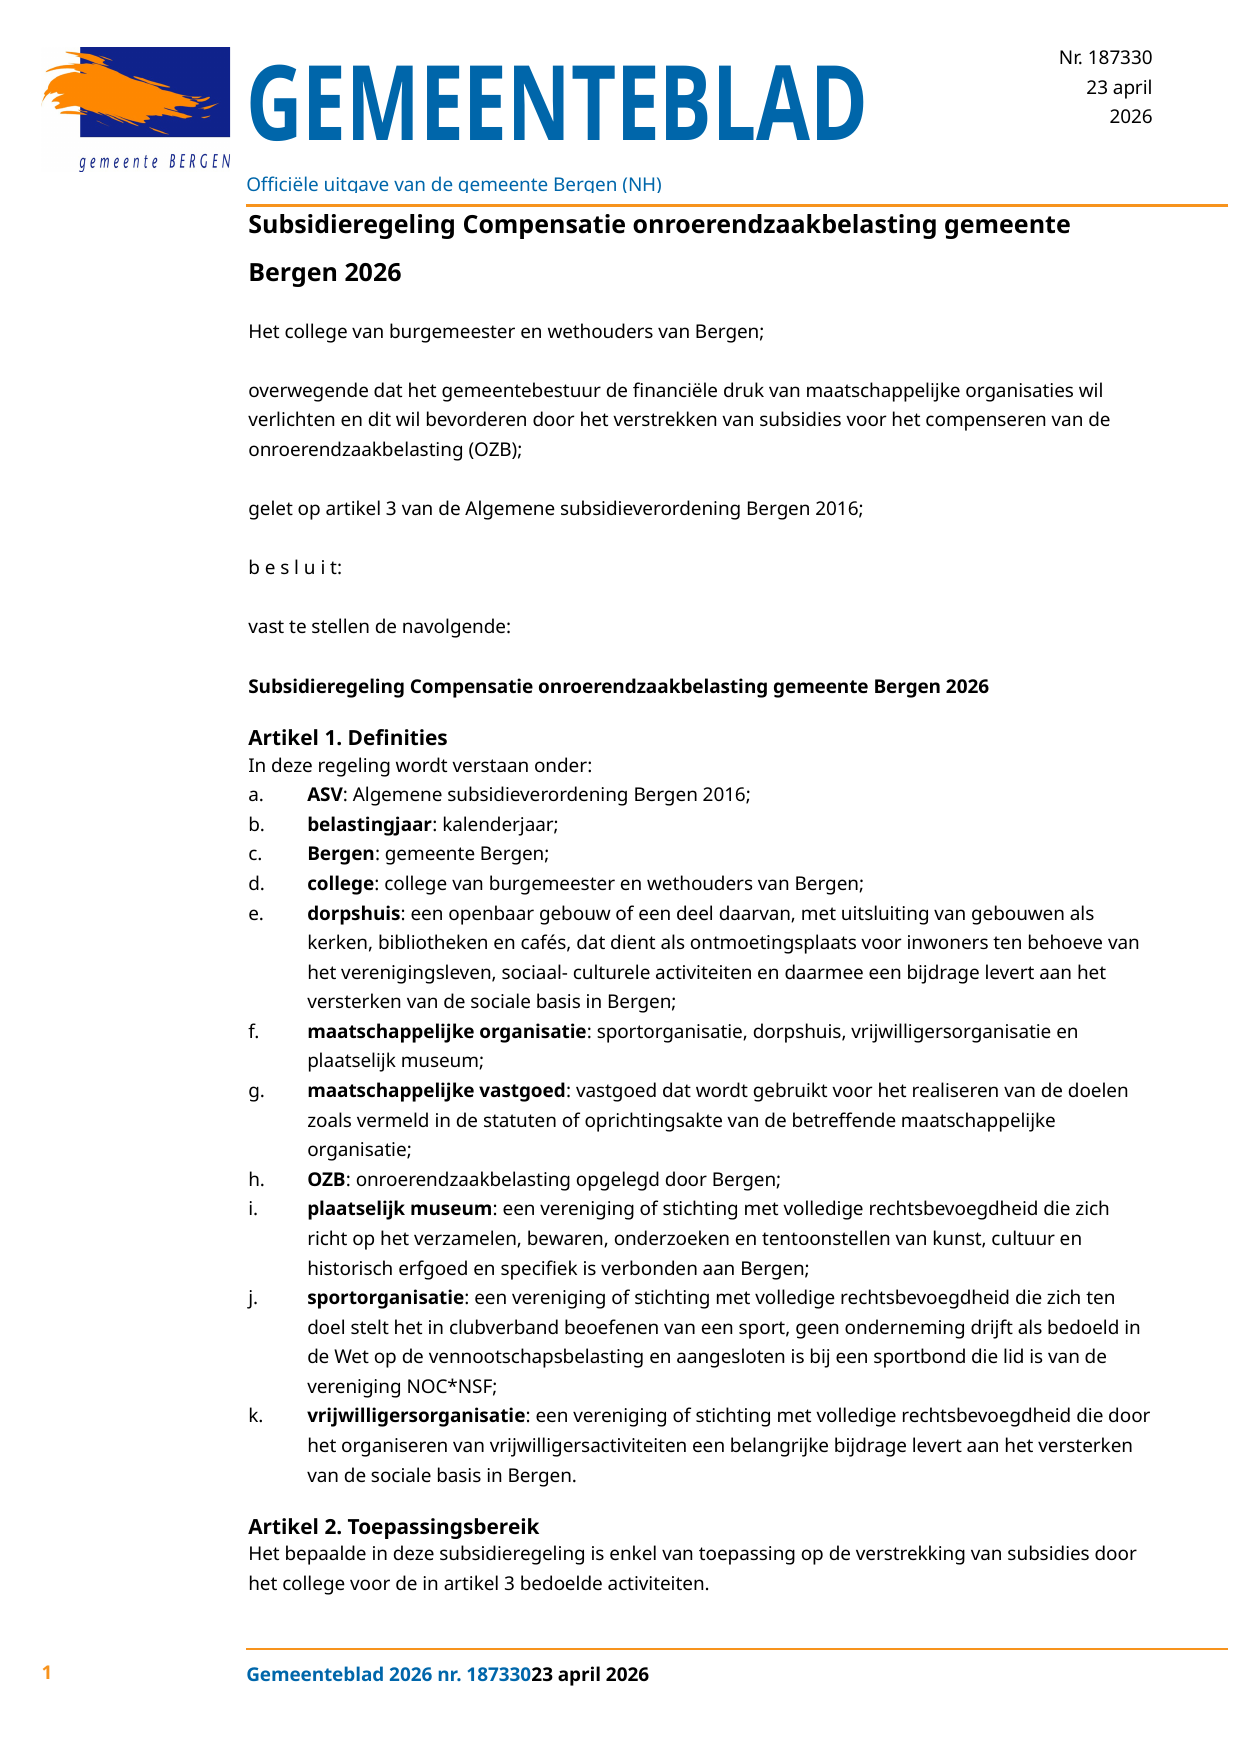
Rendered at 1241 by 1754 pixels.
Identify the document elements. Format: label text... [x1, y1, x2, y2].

text Het bepaalde in deze subsidieregeling is enkel van toepassing op de verstrekking van subsidies door het college voor de in artikel 3 bedoelde activiteiten. [248, 1541, 1152, 1596]
list plaatselijk museum: een vereniging of stichting met volledige rechtsbevoegdheid die zich richt op het verzamelen, bewaren, onderzoeken en tentoonstellen van kunst, cultuur en historisch erfgoed en specifiek is verbonden aan Bergen; [248, 1196, 1152, 1280]
list dorpshuis: een openbaar gebouw of een deel daarvan, met uitsluiting van gebouwen als kerken, bibliotheken en cafés, dat dient als ontmoetingsplaats voor inwoners ten behoeve van het verenigingsleven, sociaal- culturele activiteiten en daarmee een bijdrage levert aan het versterken van de sociale basis in Bergen; [248, 900, 1152, 1014]
list maatschappelijke vastgoed: vastgoed dat wordt gebruikt voor het realiseren van de doelen zoals vermeld in de statuten of oprichtingsakte van de betreffende maatschappelijke organisatie; [248, 1077, 1152, 1162]
list college: college van burgemeester en wethouders van Bergen; [248, 870, 1152, 896]
list maatschappelijke organisatie: sportorganisatie, dorpshuis, vrijwilligersorganisatie en plaatselijk museum; [248, 1018, 1152, 1073]
text gelet op artikel 3 van de Algemene subsidieverordening Bergen 2016; [248, 495, 1152, 521]
text b e s l u i t: [248, 554, 1152, 580]
list ASV: Algemene subsidieverordening Bergen 2016; [248, 781, 1152, 807]
text vast te stellen de navolgende: [248, 614, 1152, 639]
list vrijwilligersorganisatie: een vereniging of stichting met volledige rechtsbevoegdheid die door het organiseren van vrijwilligersactiviteiten een belangrijke bijdrage levert aan het versterken van de sociale basis in Bergen. [248, 1403, 1152, 1487]
text Subsidieregeling Compensatie onroerendzaakbelasting gemeente Bergen 2026 [248, 207, 1152, 288]
list belastingjaar: kalenderjaar; [248, 811, 1152, 837]
text In deze regeling wordt verstaan onder: [248, 752, 1152, 777]
text overwegende dat het gemeentebestuur de financiële druk van maatschappelijke organisaties wil verlichten en dit wil bevorderen door het verstrekken van subsidies voor het compenseren van de onroerendzaakbelasting (OZB); [248, 377, 1152, 462]
picture [41, 47, 231, 172]
text Artikel 1. Definities [248, 723, 1152, 752]
text Het college van burgemeester en wethouders van Bergen; [248, 318, 1152, 344]
list Bergen: gemeente Bergen; [248, 841, 1152, 866]
list OZB: onroerendzaakbelasting opgelegd door Bergen; [248, 1166, 1152, 1192]
text Artikel 2. Toepassingsbereik [248, 1512, 1152, 1541]
list sportorganisatie: een vereniging of stichting met volledige rechtsbevoegdheid die zich ten doel stelt het in clubverband beoefenen van een sport, geen onderneming drijft als bedoeld in de Wet op de vennootschapsbelasting en aangesloten is bij een sportbond die lid is van de vereniging NOC*NSF; [248, 1284, 1152, 1399]
text Subsidieregeling Compensatie onroerendzaakbelasting gemeente Bergen 2026 [248, 673, 1152, 699]
